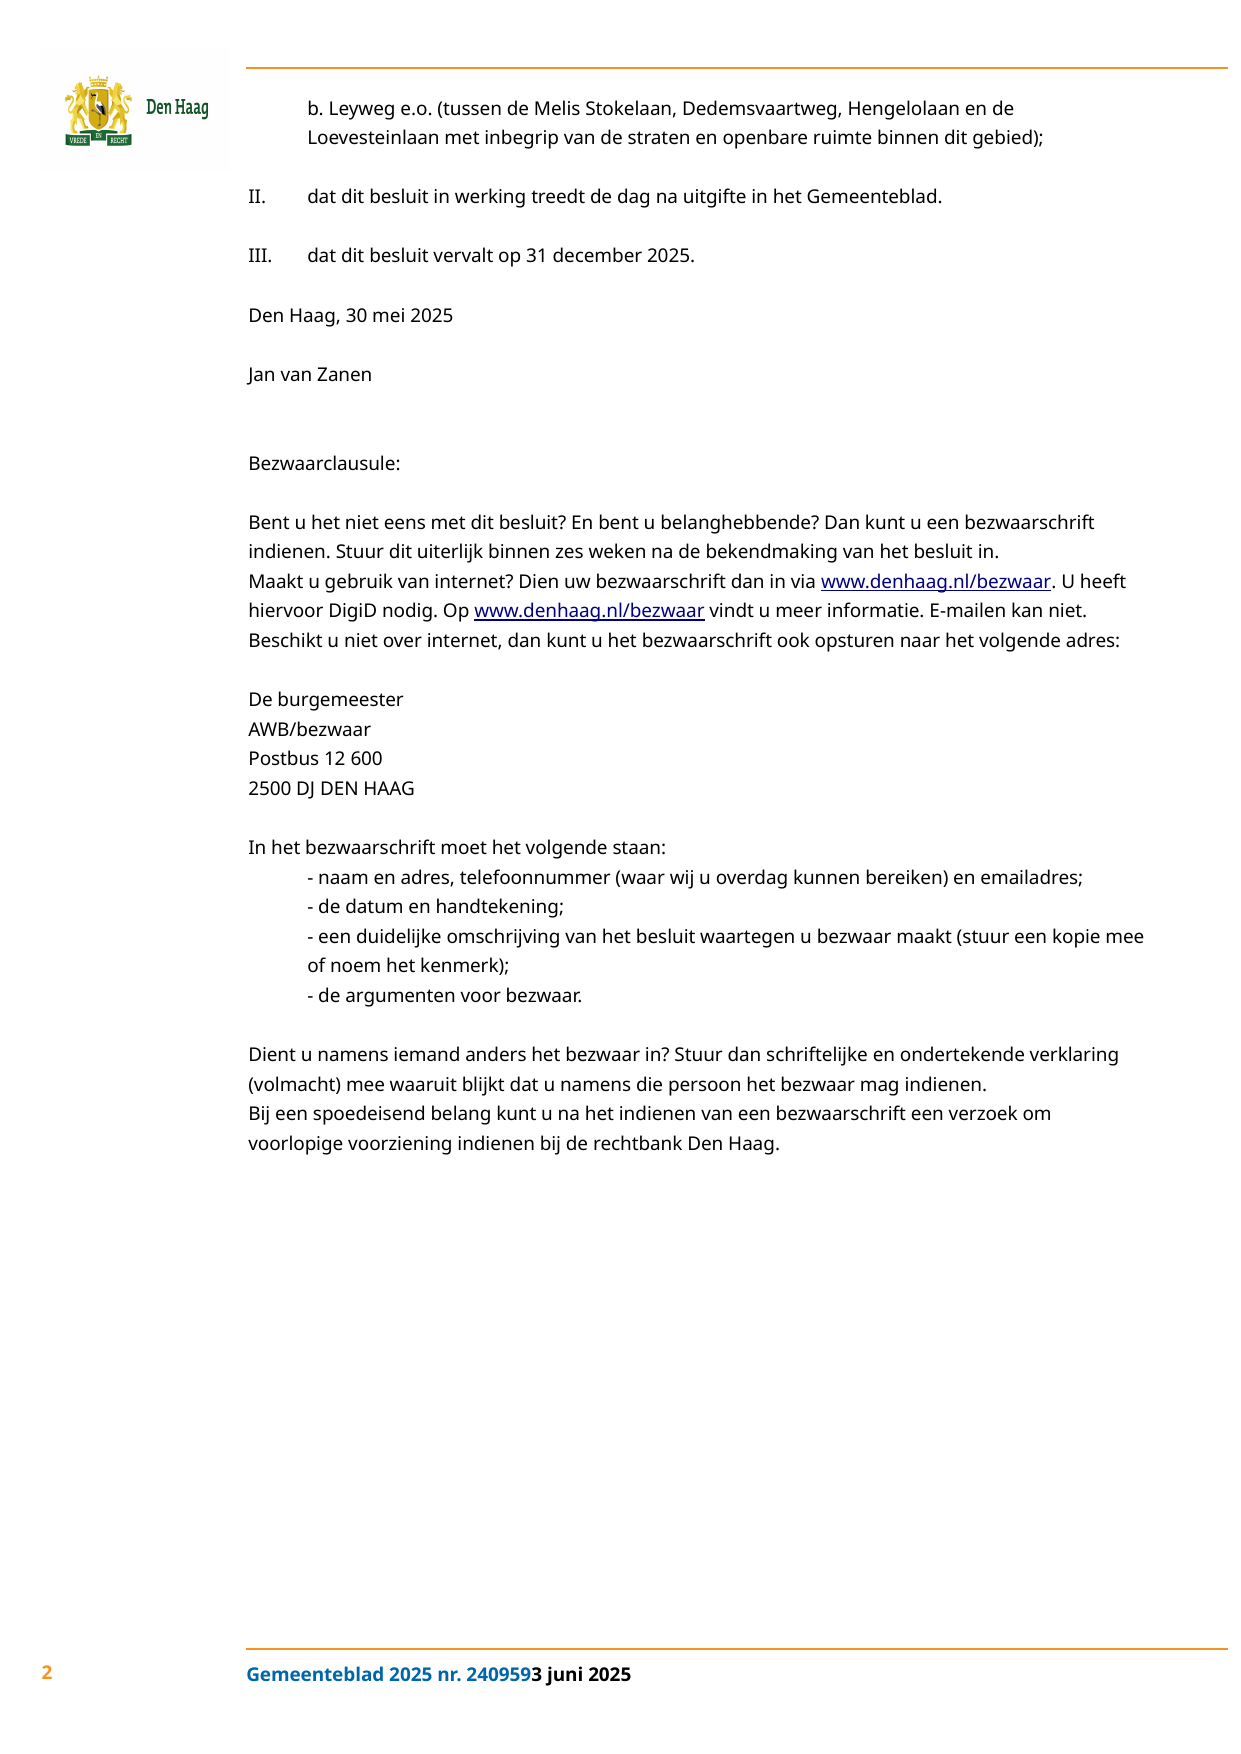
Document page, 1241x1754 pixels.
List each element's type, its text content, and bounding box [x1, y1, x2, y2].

text Bent u het niet eens met dit besluit? En bent u belanghebbende? Dan kunt u een bezwaarschrift indienen. Stuur dit uiterlijk binnen zes weken na de bekendmaking van het besluit in. [248, 509, 1152, 564]
list - naam en adres, telefoonnummer (waar wij u overdag kunnen bereiken) en emailadres; [248, 864, 1152, 890]
text In het bezwaarschrift moet het volgende staan: [248, 834, 1152, 860]
list - de argumenten voor bezwaar. [248, 982, 1152, 1008]
list - een duidelijke omschrijving van het besluit waartegen u bezwaar maakt (stuur een kopie mee of noem het kenmerk); [248, 923, 1152, 978]
text Jan van Zanen [248, 361, 1152, 387]
list b. Leyweg e.o. (tussen de Melis Stokelaan, Dedemsvaartweg, Hengelolaan en de Loevesteinlaan met inbegrip van de straten en openbare ruimte binnen dit gebied); [248, 95, 1152, 150]
text Den Haag, 30 mei 2025 [248, 302, 1152, 328]
picture [41, 47, 231, 172]
text De burgemeester [248, 686, 1152, 712]
text Bij een spoedeisend belang kunt u na het indienen van een bezwaarschrift een verzoek om voorlopige voorziening indienen bij de rechtbank Den Haag. [248, 1101, 1152, 1156]
list dat dit besluit vervalt op 31 december 2025. [248, 243, 1152, 268]
text Bezwaarclausule: [248, 450, 1152, 476]
text Beschikt u niet over internet, dan kunt u het bezwaarschrift ook opsturen naar het volgende adres: [248, 627, 1152, 653]
text Dient u namens iemand anders het bezwaar in? Stuur dan schriftelijke en ondertekende verklaring (volmacht) mee waaruit blijkt dat u namens die persoon het bezwaar mag indienen. [248, 1041, 1152, 1097]
text Postbus 12 600 [248, 746, 1152, 771]
list dat dit besluit in werking treedt de dag na uitgifte in het Gemeenteblad. [248, 183, 1152, 209]
text AWB/bezwaar [248, 716, 1152, 742]
list - de datum en handtekening; [248, 893, 1152, 919]
text 2500 DJ DEN HAAG [248, 775, 1152, 801]
text Maakt u gebruik van internet? Dien uw bezwaarschrift dan in via www.denhaag.nl/bezwaar. U heeft hiervoor DigiD nodig. Op www.denhaag.nl/bezwaar vindt u meer informatie. E-mailen kan niet. [248, 568, 1152, 623]
